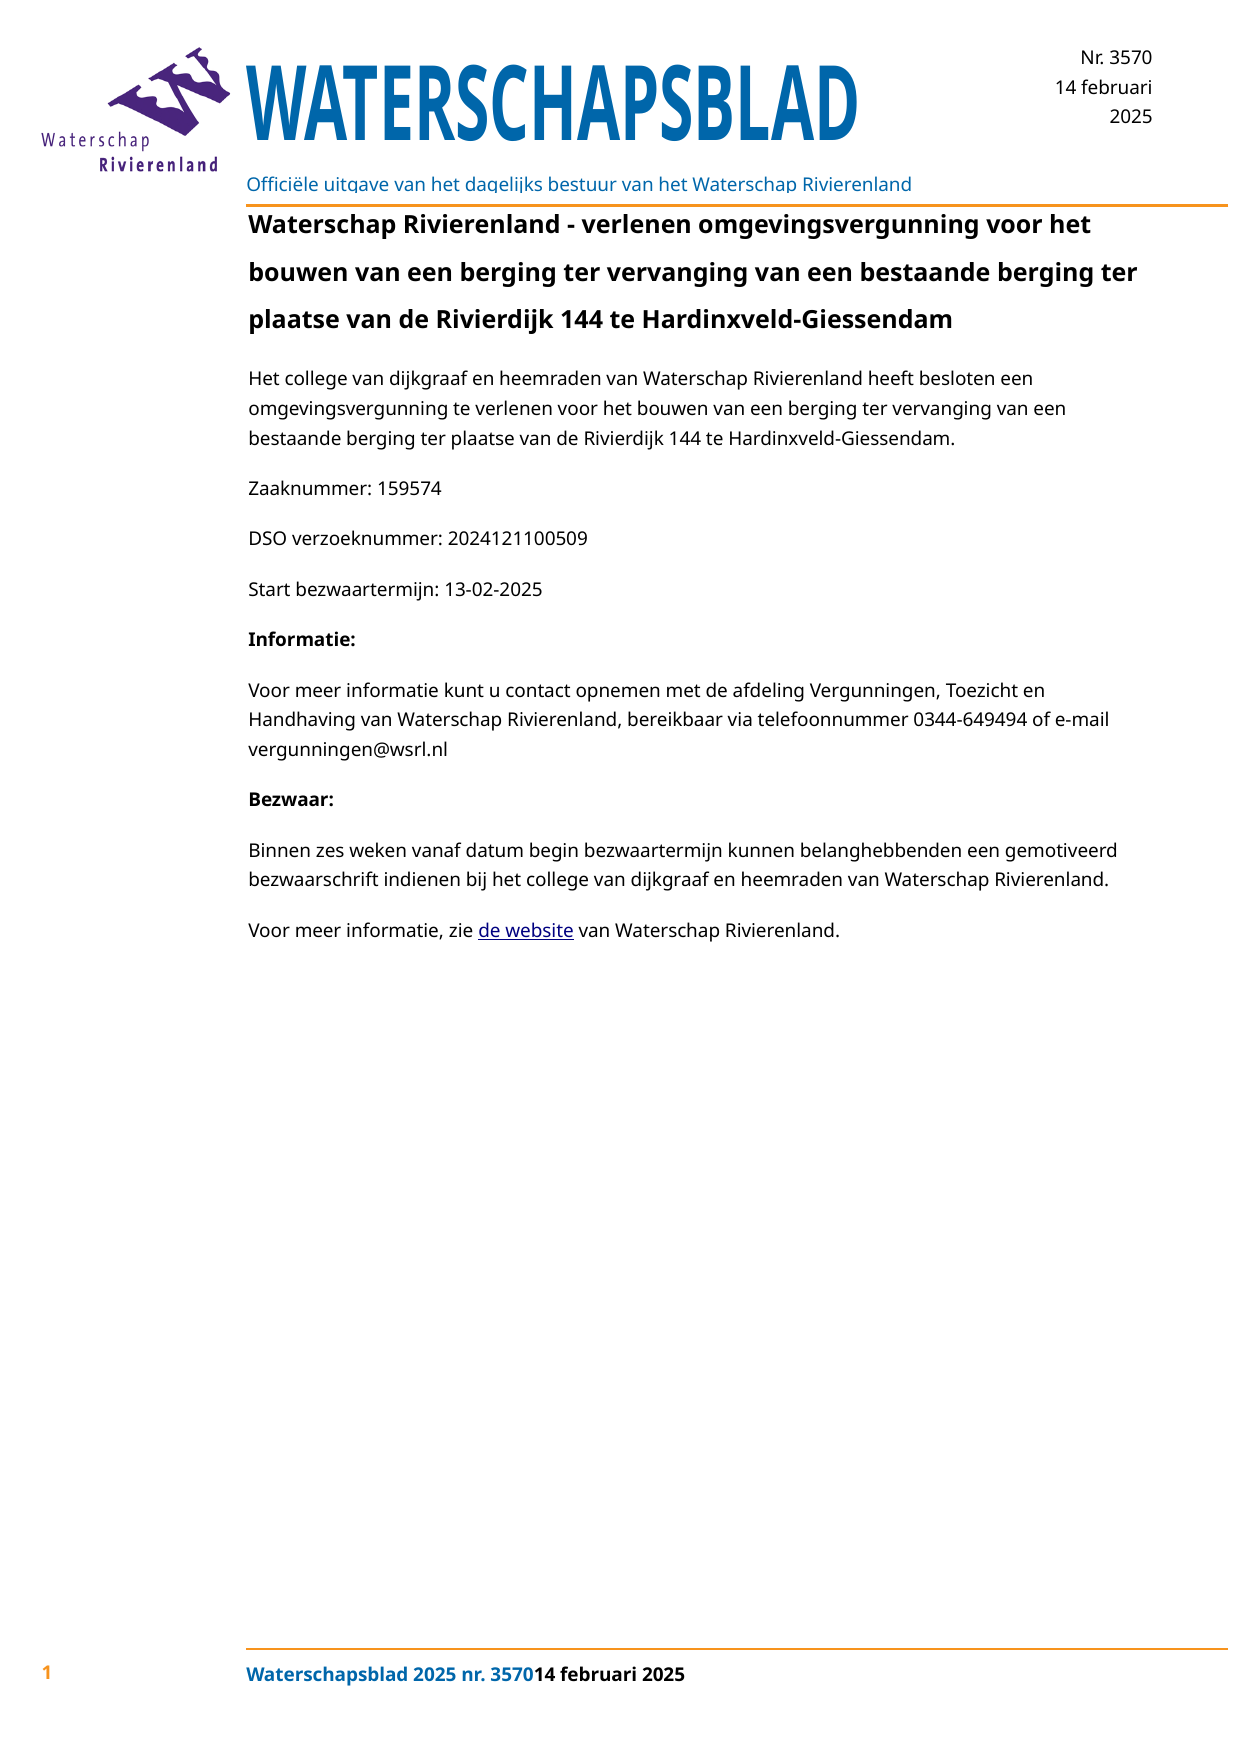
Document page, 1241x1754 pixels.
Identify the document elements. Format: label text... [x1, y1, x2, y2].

text Het college van dijkgraaf en heemraden van Waterschap Rivierenland heeft besloten een omgevingsvergunning te verlenen voor het bouwen van een berging ter vervanging van een bestaande berging ter plaatse van de Rivierdijk 144 te Hardinxveld-Giessendam. [248, 366, 1152, 450]
text Zaaknummer: 159574 [248, 475, 1152, 501]
picture [41, 47, 231, 172]
text DSO verzoeknummer: 2024121100509 [248, 526, 1152, 551]
text Voor meer informatie, zie de website van Waterschap Rivierenland. [248, 917, 1152, 942]
text Bezwaar: [248, 786, 1152, 812]
text Binnen zes weken vanaf datum begin bezwaartermijn kunnen belanghebbenden een gemotiveerd bezwaarschrift indienen bij het college van dijkgraaf en heemraden van Waterschap Rivierenland. [248, 837, 1152, 892]
text Waterschap Rivierenland - verlenen omgevingsvergunning voor het bouwen van een berging ter vervanging van een bestaande berging ter plaatse van de Rivierdijk 144 te Hardinxveld-Giessendam [248, 207, 1152, 336]
text Informatie: [248, 626, 1152, 652]
text Voor meer informatie kunt u contact opnemen met de afdeling Vergunningen, Toezicht en Handhaving van Waterschap Rivierenland, bereikbaar via telefoonnummer 0344-649494 of e-mail vergunningen@wsrl.nl [248, 677, 1152, 762]
text Start bezwaartermijn: 13-02-2025 [248, 576, 1152, 602]
